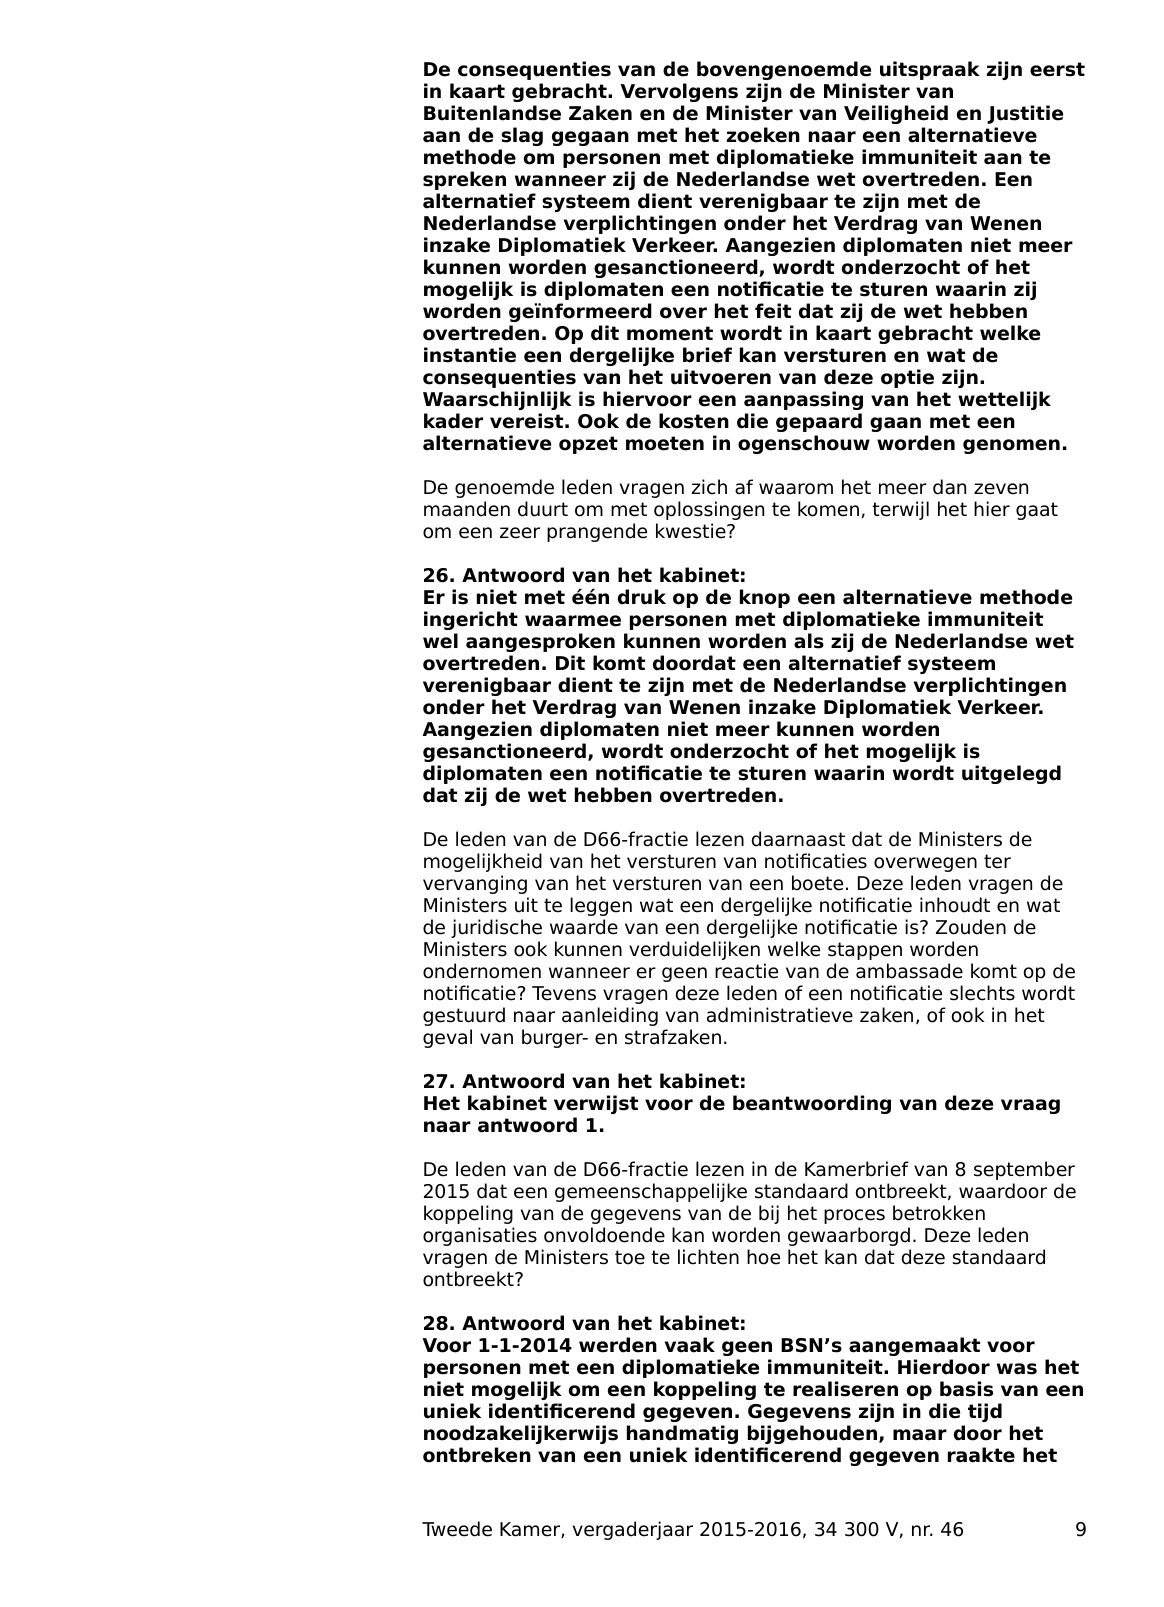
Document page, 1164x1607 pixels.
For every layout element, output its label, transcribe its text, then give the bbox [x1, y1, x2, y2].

text Het kabinet verwijst voor de beantwoording van deze vraag naar antwoord 1. [422, 1093, 1087, 1137]
text Er is niet met één druk op de knop een alternatieve methode ingericht waarmee personen met diplomatieke immuniteit wel aangesproken kunnen worden als zij de Nederlandse wet overtreden. Dit komt doordat een alternatief systeem verenigbaar dient te zijn met de Nederlandse verplichtingen onder het Verdrag van Wenen inzake Diplomatiek Verkeer. Aangezien diplomaten niet meer kunnen worden gesanctioneerd, wordt onderzocht of het mogelijk is diplomaten een notificatie te sturen waarin wordt uitgelegd dat zij de wet hebben overtreden. [422, 587, 1087, 807]
text 26. Antwoord van het kabinet: [422, 565, 1087, 587]
text Voor 1-1-2014 werden vaak geen BSN’s aangemaakt voor personen met een diplomatieke immuniteit. Hierdoor was het niet mogelijk om een koppeling te realiseren op basis van een uniek identificerend gegeven. Gegevens zijn in die tijd noodzakelijkerwijs handmatig bijgehouden, maar door het ontbreken van een uniek identificerend gegeven raakte het [422, 1335, 1087, 1467]
text De leden van de D66-fractie lezen in de Kamerbrief van 8 september 2015 dat een gemeenschappelijke standaard ontbreekt, waardoor de koppeling van de gegevens van de bij het proces betrokken organisaties onvoldoende kan worden gewaarborgd. Deze leden vragen de Ministers toe te lichten hoe het kan dat deze standaard ontbreekt? [422, 1159, 1087, 1291]
text De genoemde leden vragen zich af waarom het meer dan zeven maanden duurt om met oplossingen te komen, terwijl het hier gaat om een zeer prangende kwestie? [422, 477, 1087, 543]
text De leden van de D66-fractie lezen daarnaast dat de Ministers de mogelijkheid van het versturen van notificaties overwegen ter vervanging van het versturen van een boete. Deze leden vragen de Ministers uit te leggen wat een dergelijke notificatie inhoudt en wat de juridische waarde van een dergelijke notificatie is? Zouden de Ministers ook kunnen verduidelijken welke stappen worden ondernomen wanneer er geen reactie van de ambassade komt op de notificatie? Tevens vragen deze leden of een notificatie slechts wordt gestuurd naar aanleiding van administratieve zaken, of ook in het geval van burger- en strafzaken. [422, 829, 1087, 1049]
text 28. Antwoord van het kabinet: [422, 1313, 1087, 1335]
text 27. Antwoord van het kabinet: [422, 1071, 1087, 1093]
text De consequenties van de bovengenoemde uitspraak zijn eerst in kaart gebracht. Vervolgens zijn de Minister van Buitenlandse Zaken en de Minister van Veiligheid en Justitie aan de slag gegaan met het zoeken naar een alternatieve methode om personen met diplomatieke immuniteit aan te spreken wanneer zij de Nederlandse wet overtreden. Een alternatief systeem dient verenigbaar te zijn met de Nederlandse verplichtingen onder het Verdrag van Wenen inzake Diplomatiek Verkeer. Aangezien diplomaten niet meer kunnen worden gesanctioneerd, wordt onderzocht of het mogelijk is diplomaten een notificatie te sturen waarin zij worden geïnformeerd over het feit dat zij de wet hebben overtreden. Op dit moment wordt in kaart gebracht welke instantie een dergelijke brief kan versturen en wat de consequenties van het uitvoeren van deze optie zijn. Waarschijnlijk is hiervoor een aanpassing van het wettelijk kader vereist. Ook de kosten die gepaard gaan met een alternatieve opzet moeten in ogenschouw worden genomen. [422, 59, 1087, 455]
